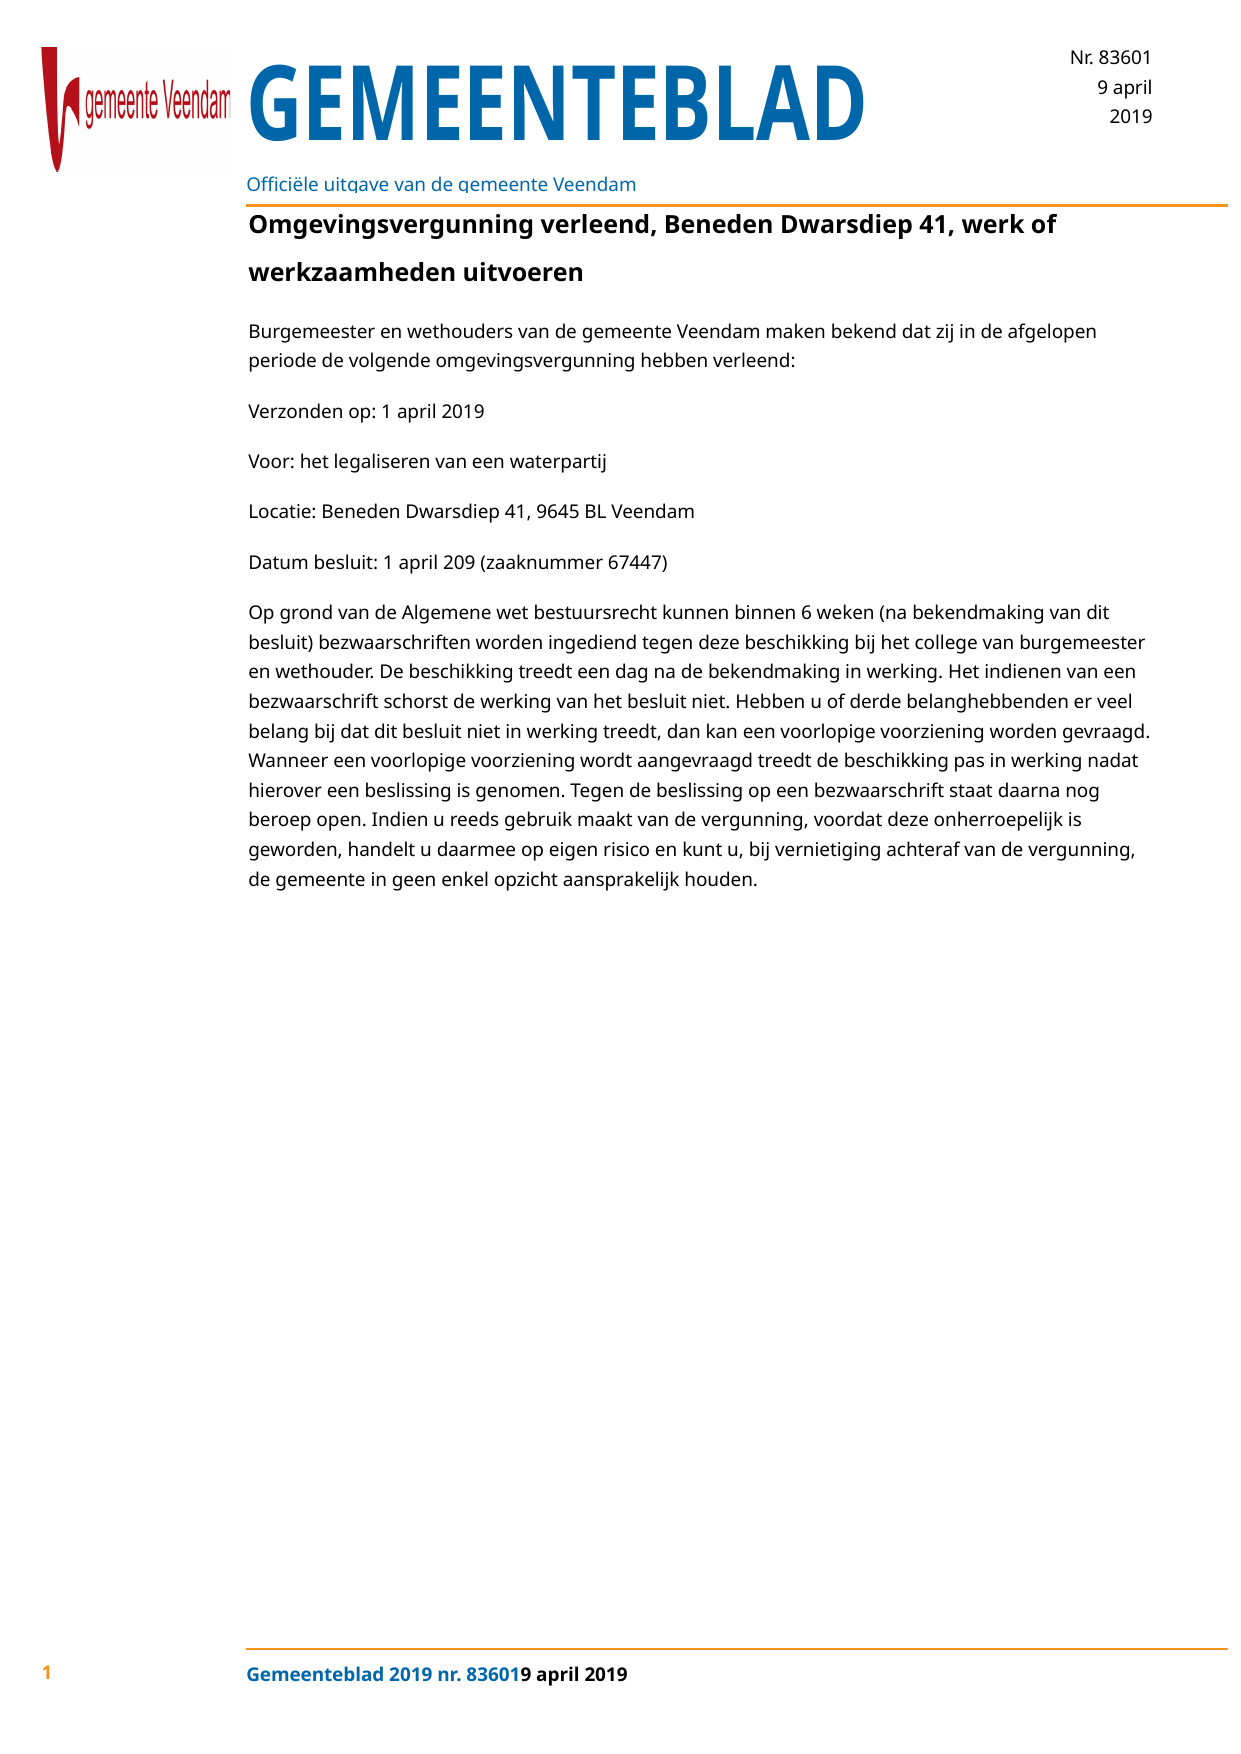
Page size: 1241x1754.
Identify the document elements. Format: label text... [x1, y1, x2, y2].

text Op grond van de Algemene wet bestuursrecht kunnen binnen 6 weken (na bekendmaking van dit besluit) bezwaarschriften worden ingediend tegen deze beschikking bij het college van burgemeester en wethouder. De beschikking treedt een dag na de bekendmaking in werking. Het indienen van een bezwaarschrift schorst de werking van het besluit niet. Hebben u of derde belanghebbenden er veel belang bij dat dit besluit niet in werking treedt, dan kan een voorlopige voorziening worden gevraagd. Wanneer een voorlopige voorziening wordt aangevraagd treedt de beschikking pas in werking nadat hierover een beslissing is genomen. Tegen de beslissing op een bezwaarschrift staat daarna nog beroep open. Indien u reeds gebruik maakt van de vergunning, voordat deze onherroepelijk is geworden, handelt u daarmee op eigen risico en kunt u, bij vernietiging achteraf van de vergunning, de gemeente in geen enkel opzicht aansprakelijk houden. [248, 599, 1152, 892]
text Omgevingsvergunning verleend, Beneden Dwarsdiep 41, werk of werkzaamheden uitvoeren [248, 207, 1152, 288]
text Burgemeester en wethouders van de gemeente Veendam maken bekend dat zij in de afgelopen periode de volgende omgevingsvergunning hebben verleend: [248, 318, 1152, 373]
text Locatie: Beneden Dwarsdiep 41, 9645 BL Veendam [248, 499, 1152, 524]
picture [41, 47, 231, 172]
text Verzonden op: 1 april 2019 [248, 398, 1152, 424]
text Datum besluit: 1 april 209 (zaaknummer 67447) [248, 549, 1152, 575]
text Voor: het legaliseren van een waterpartij [248, 448, 1152, 474]
